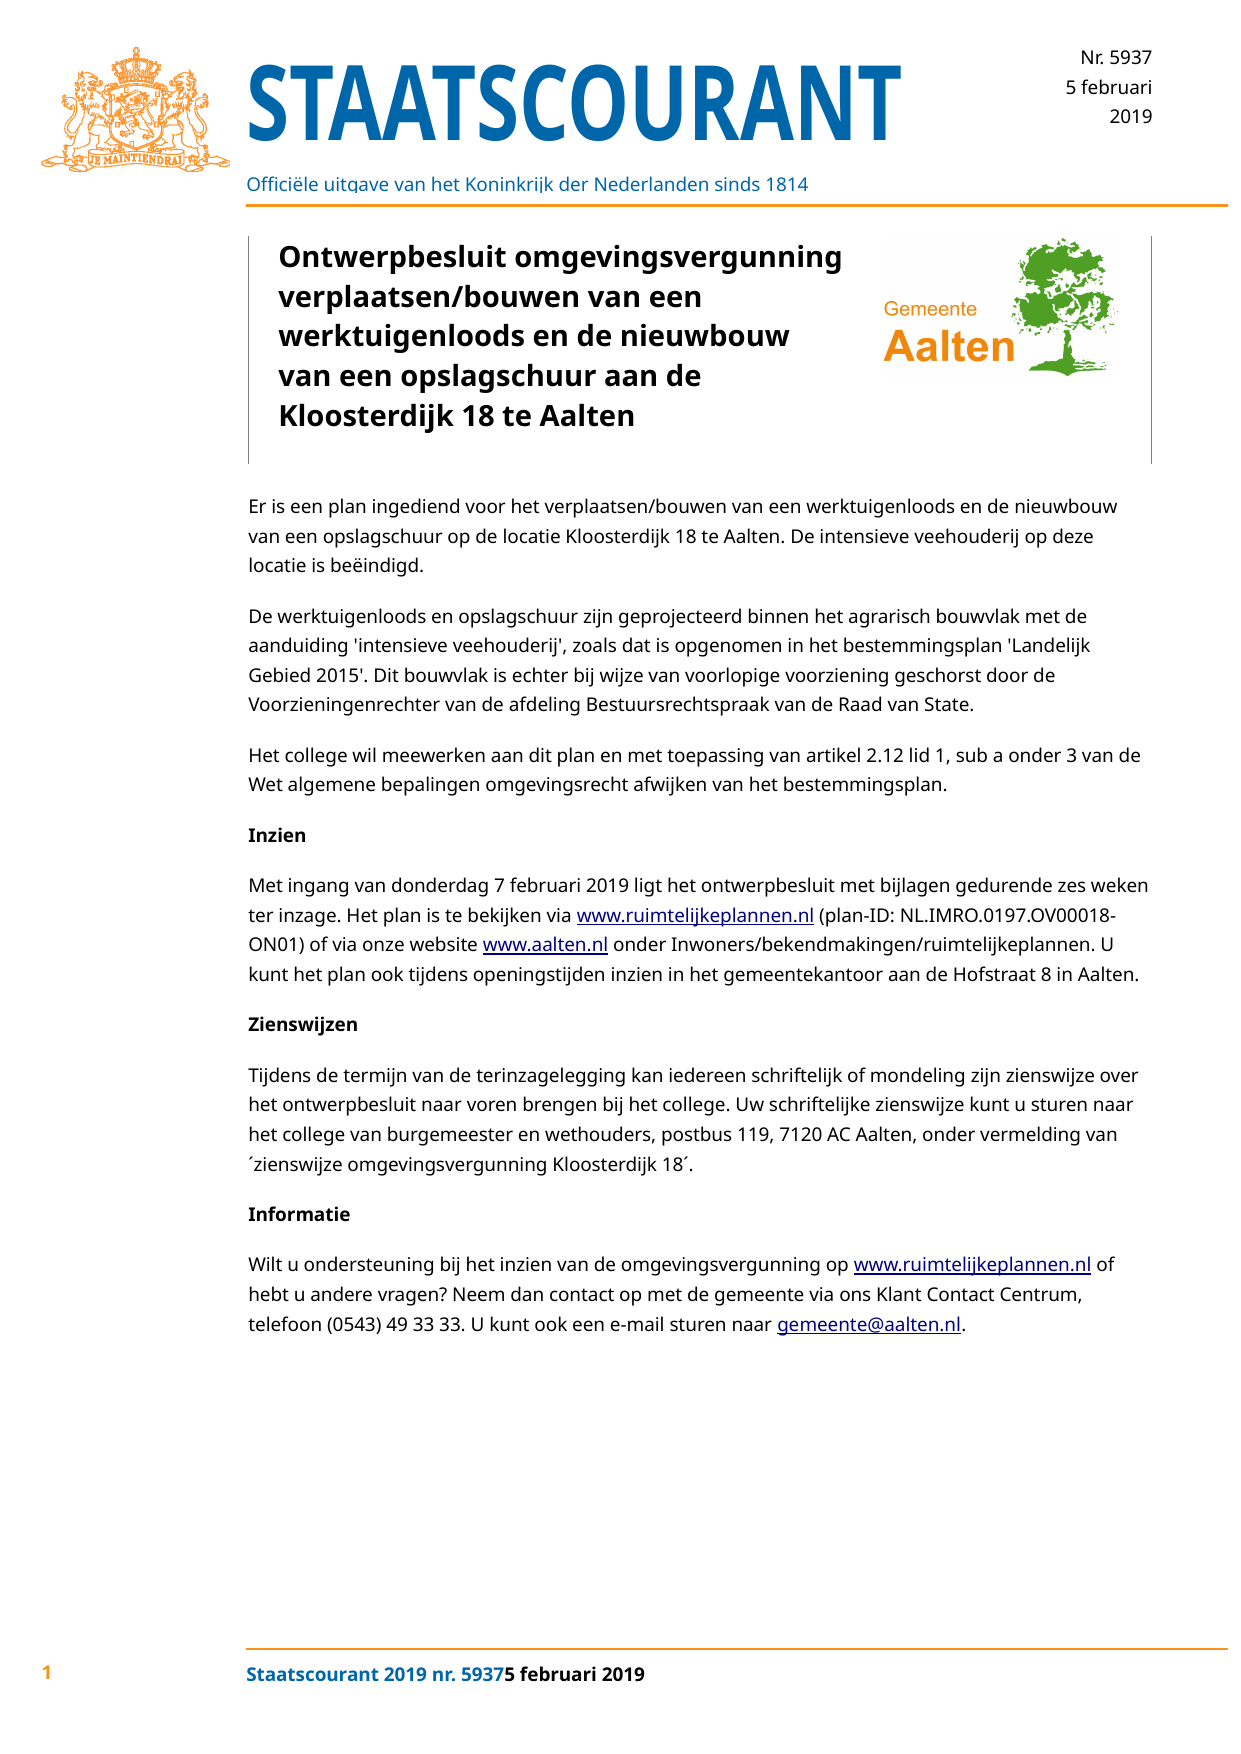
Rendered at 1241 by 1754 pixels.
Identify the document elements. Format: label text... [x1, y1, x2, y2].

text Wilt u ondersteuning bij het inzien van de omgevingsvergunning op www.ruimtelijkeplannen.nl of hebt u andere vragen? Neem dan contact op met de gemeente via ons Klant Contact Centrum, telefoon (0543) 49 33 33. U kunt ook een e-mail sturen naar gemeente@aalten.nl. [248, 1252, 1152, 1337]
text Inzien [248, 822, 1152, 848]
text Zienswijzen [248, 1012, 1152, 1037]
text Tijdens de termijn van de terinzagelegging kan iedereen schriftelijk of mondeling zijn zienswijze over het ontwerpbesluit naar voren brengen bij het college. Uw schriftelijke zienswijze kunt u sturen naar het college van burgemeester en wethouders, postbus 119, 7120 AC Aalten, onder vermelding van ´zienswijze omgevingsvergunning Kloosterdijk 18´. [248, 1062, 1152, 1177]
text De werktuigenloods en opslagschuur zijn geprojecteerd binnen het agrarisch bouwvlak met de aanduiding 'intensieve veehouderij', zoals dat is opgenomen in het bestemmingsplan 'Landelijk Gebied 2015'. Dit bouwvlak is echter bij wijze van voorlopige voorziening geschorst door de Voorzieningenrechter van de afdeling Bestuursrechtspraak van de Raad van State. [248, 603, 1152, 717]
text Er is een plan ingediend voor het verplaatsen/bouwen van een werktuigenloods en de nieuwbouw van een opslagschuur op de locatie Kloosterdijk 18 te Aalten. De intensieve veehouderij op deze locatie is beëindigd. [248, 493, 1152, 578]
table_header Ontwerpbesluit omgevingsvergunning verplaatsen/bouwen van een werktuigenloods en de nieuwbouw van een opslagschuur aan de Kloosterdijk 18 te Aalten [249, 236, 850, 464]
table_header [850, 236, 1151, 464]
picture [882, 236, 1119, 378]
text Met ingang van donderdag 7 februari 2019 ligt het ontwerpbesluit met bijlagen gedurende zes weken ter inzage. Het plan is te bekijken via www.ruimtelijkeplannen.nl (plan-ID: NL.IMRO.0197.OV00018-ON01) of via onze website www.aalten.nl onder Inwoners/bekendmakingen/ruimtelijkeplannen. U kunt het plan ook tijdens openingstijden inzien in het gemeentekantoor aan de Hofstraat 8 in Aalten. [248, 872, 1152, 987]
picture [41, 47, 231, 172]
text Informatie [248, 1201, 1152, 1227]
text Het college wil meewerken aan dit plan en met toepassing van artikel 2.12 lid 1, sub a onder 3 van de Wet algemene bepalingen omgevingsrecht afwijken van het bestemmingsplan. [248, 742, 1152, 797]
